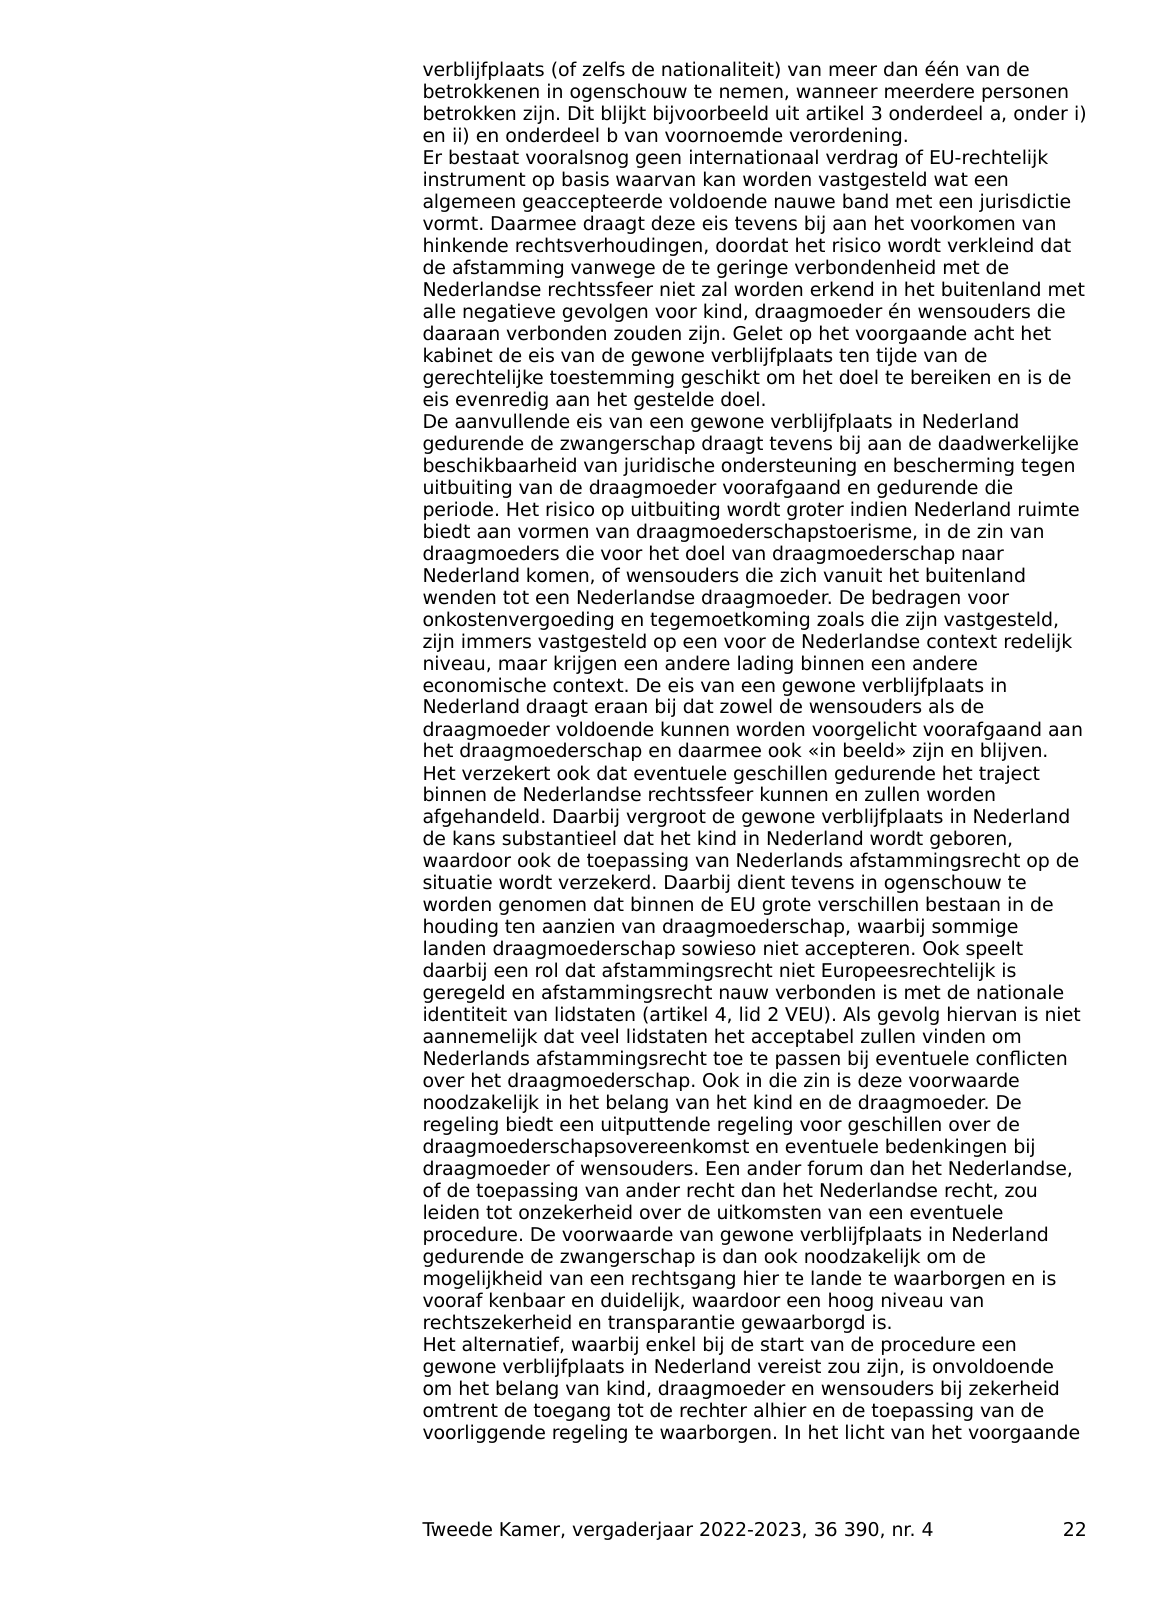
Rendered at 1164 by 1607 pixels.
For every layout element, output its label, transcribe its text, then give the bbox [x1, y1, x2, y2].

text verblijfplaats (of zelfs de nationaliteit) van meer dan één van de betrokkenen in ogenschouw te nemen, wanneer meerdere personen betrokken zijn. Dit blijkt bijvoorbeeld uit artikel 3 onderdeel a, onder i) en ii) en onderdeel b van voornoemde verordening. [422, 59, 1087, 147]
text De aanvullende eis van een gewone verblijfplaats in Nederland gedurende de zwangerschap draagt tevens bij aan de daadwerkelijke beschikbaarheid van juridische ondersteuning en bescherming tegen uitbuiting van de draagmoeder voorafgaand en gedurende die periode. Het risico op uitbuiting wordt groter indien Nederland ruimte biedt aan vormen van draagmoederschapstoerisme, in de zin van draagmoeders die voor het doel van draagmoederschap naar Nederland komen, of wensouders die zich vanuit het buitenland wenden tot een Nederlandse draagmoeder. De bedragen voor onkostenvergoeding en tegemoetkoming zoals die zijn vastgesteld, zijn immers vastgesteld op een voor de Nederlandse context redelijk niveau, maar krijgen een andere lading binnen een andere economische context. De eis van een gewone verblijfplaats in Nederland draagt eraan bij dat zowel de wensouders als de draagmoeder voldoende kunnen worden voorgelicht voorafgaand aan het draagmoederschap en daarmee ook «in beeld» zijn en blijven. Het verzekert ook dat eventuele geschillen gedurende het traject binnen de Nederlandse rechtssfeer kunnen en zullen worden afgehandeld. Daarbij vergroot de gewone verblijfplaats in Nederland de kans substantieel dat het kind in Nederland wordt geboren, waardoor ook de toepassing van Nederlands afstammingsrecht op de situatie wordt verzekerd. Daarbij dient tevens in ogenschouw te worden genomen dat binnen de EU grote verschillen bestaan in de houding ten aanzien van draagmoederschap, waarbij sommige landen draagmoederschap sowieso niet accepteren. Ook speelt daarbij een rol dat afstammingsrecht niet Europeesrechtelijk is geregeld en afstammingsrecht nauw verbonden is met de nationale identiteit van lidstaten (artikel 4, lid 2 VEU). Als gevolg hiervan is niet aannemelijk dat veel lidstaten het acceptabel zullen vinden om Nederlands afstammingsrecht toe te passen bij eventuele conflicten over het draagmoederschap. Ook in die zin is deze voorwaarde noodzakelijk in het belang van het kind en de draagmoeder. De regeling biedt een uitputtende regeling voor geschillen over de draagmoederschapsovereenkomst en eventuele bedenkingen bij draagmoeder of wensouders. Een ander forum dan het Nederlandse, of de toepassing van ander recht dan het Nederlandse recht, zou leiden tot onzekerheid over de uitkomsten van een eventuele procedure. De voorwaarde van gewone verblijfplaats in Nederland gedurende de zwangerschap is dan ook noodzakelijk om de mogelijkheid van een rechtsgang hier te lande te waarborgen en is vooraf kenbaar en duidelijk, waardoor een hoog niveau van rechtszekerheid en transparantie gewaarborgd is. [422, 411, 1087, 1334]
text Het alternatief, waarbij enkel bij de start van de procedure een gewone verblijfplaats in Nederland vereist zou zijn, is onvoldoende om het belang van kind, draagmoeder en wensouders bij zekerheid omtrent de toegang tot de rechter alhier en de toepassing van de voorliggende regeling te waarborgen. In het licht van het voorgaande [422, 1334, 1087, 1444]
text Er bestaat vooralsnog geen internationaal verdrag of EU-rechtelijk instrument op basis waarvan kan worden vastgesteld wat een algemeen geaccepteerde voldoende nauwe band met een jurisdictie vormt. Daarmee draagt deze eis tevens bij aan het voorkomen van hinkende rechtsverhoudingen, doordat het risico wordt verkleind dat de afstamming vanwege de te geringe verbondenheid met de Nederlandse rechtssfeer niet zal worden erkend in het buitenland met alle negatieve gevolgen voor kind, draagmoeder én wensouders die daaraan verbonden zouden zijn. Gelet op het voorgaande acht het kabinet de eis van de gewone verblijfplaats ten tijde van de gerechtelijke toestemming geschikt om het doel te bereiken en is de eis evenredig aan het gestelde doel. [422, 147, 1087, 411]
